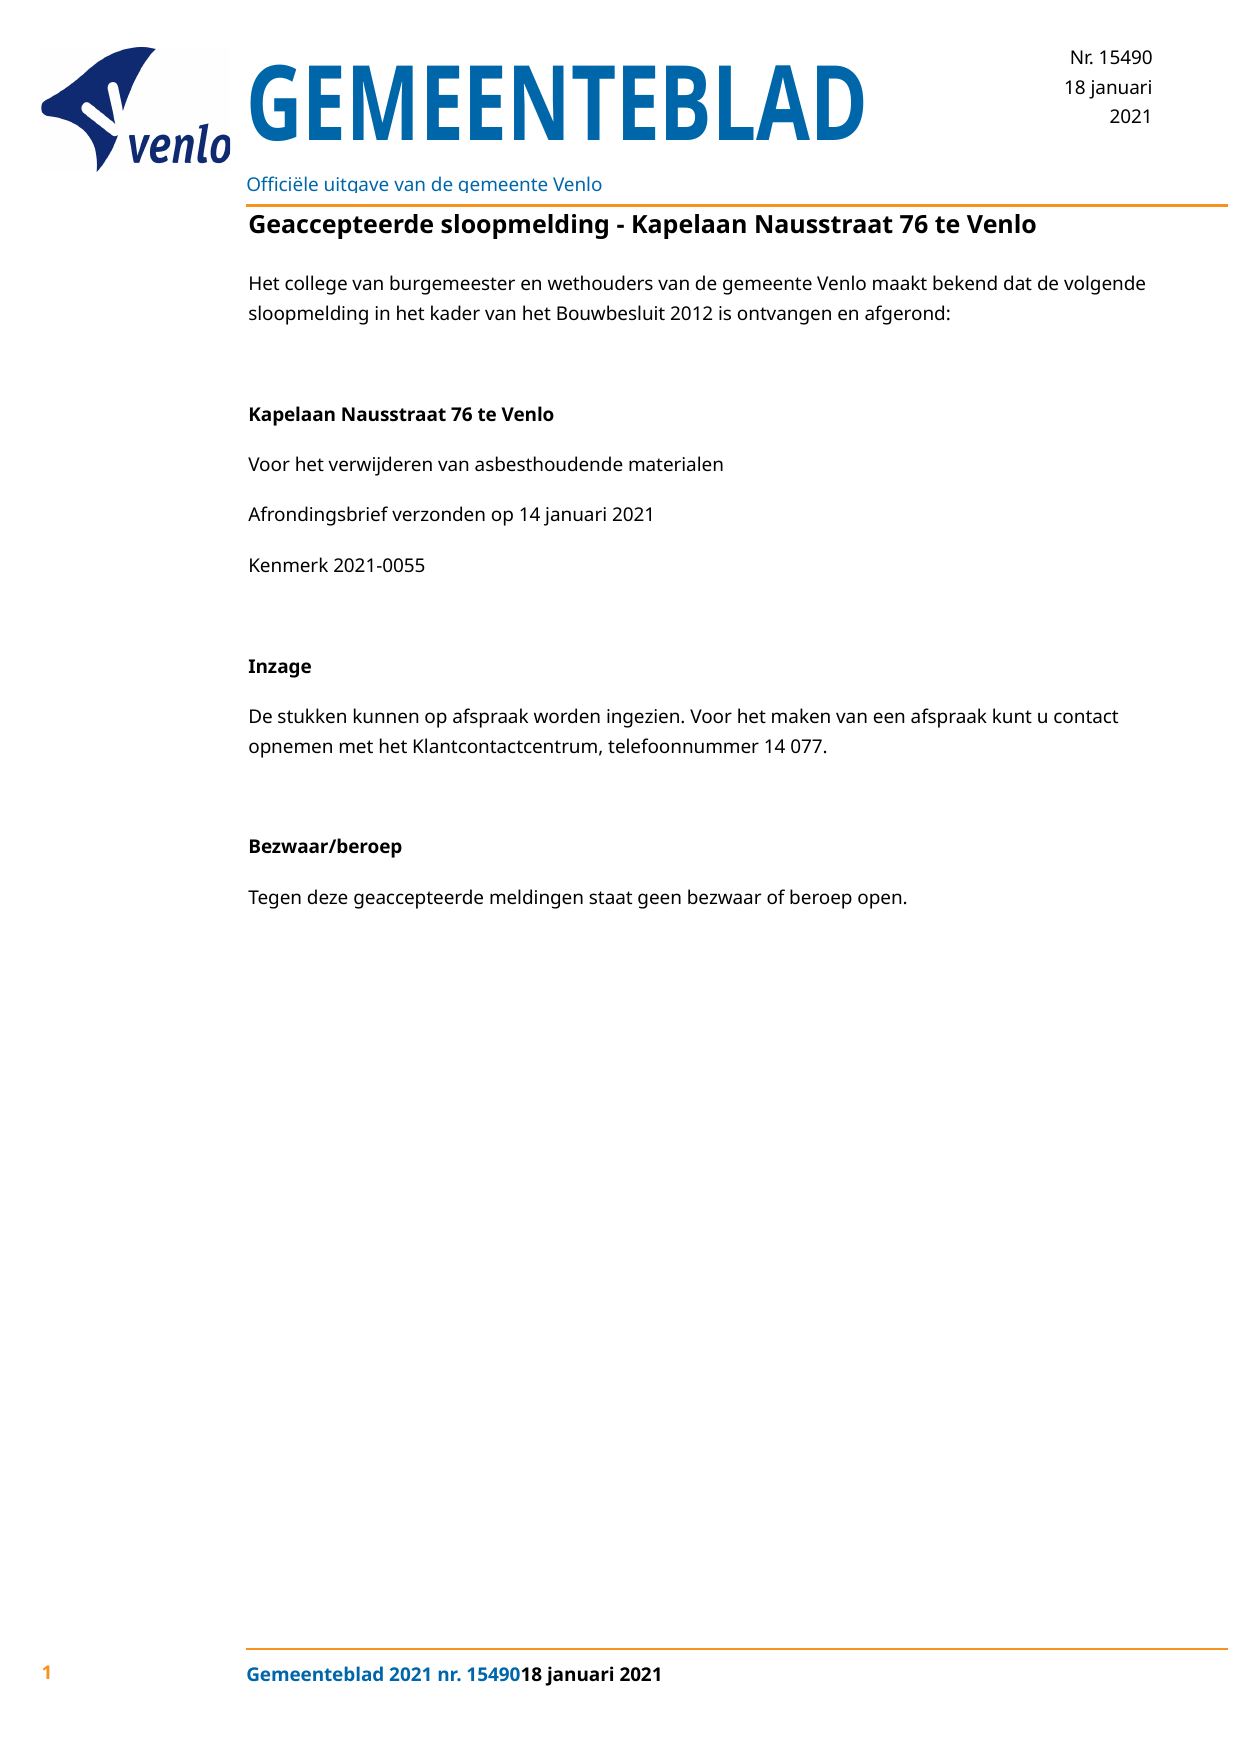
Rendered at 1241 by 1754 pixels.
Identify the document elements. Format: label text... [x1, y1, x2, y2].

text Het college van burgemeester en wethouders van de gemeente Venlo maakt bekend dat de volgende sloopmelding in het kader van het Bouwbesluit 2012 is ontvangen en afgerond: [248, 270, 1152, 326]
text Geaccepteerde sloopmelding - Kapelaan Nausstraat 76 te Venlo [248, 207, 1152, 241]
text Voor het verwijderen van asbesthoudende materialen [248, 451, 1152, 477]
picture [41, 47, 231, 172]
text Afrondingsbrief verzonden op 14 januari 2021 [248, 502, 1152, 527]
text Inzage [248, 653, 1152, 678]
text Tegen deze geaccepteerde meldingen staat geen bezwaar of beroep open. [248, 884, 1152, 910]
text Kenmerk 2021-0055 [248, 552, 1152, 578]
text Kapelaan Nausstraat 76 te Venlo [248, 401, 1152, 426]
text Bezwaar/beroep [248, 834, 1152, 859]
text De stukken kunnen op afspraak worden ingezien. Voor het maken van een afspraak kunt u contact opnemen met het Klantcontactcentrum, telefoonnummer 14 077. [248, 703, 1152, 758]
